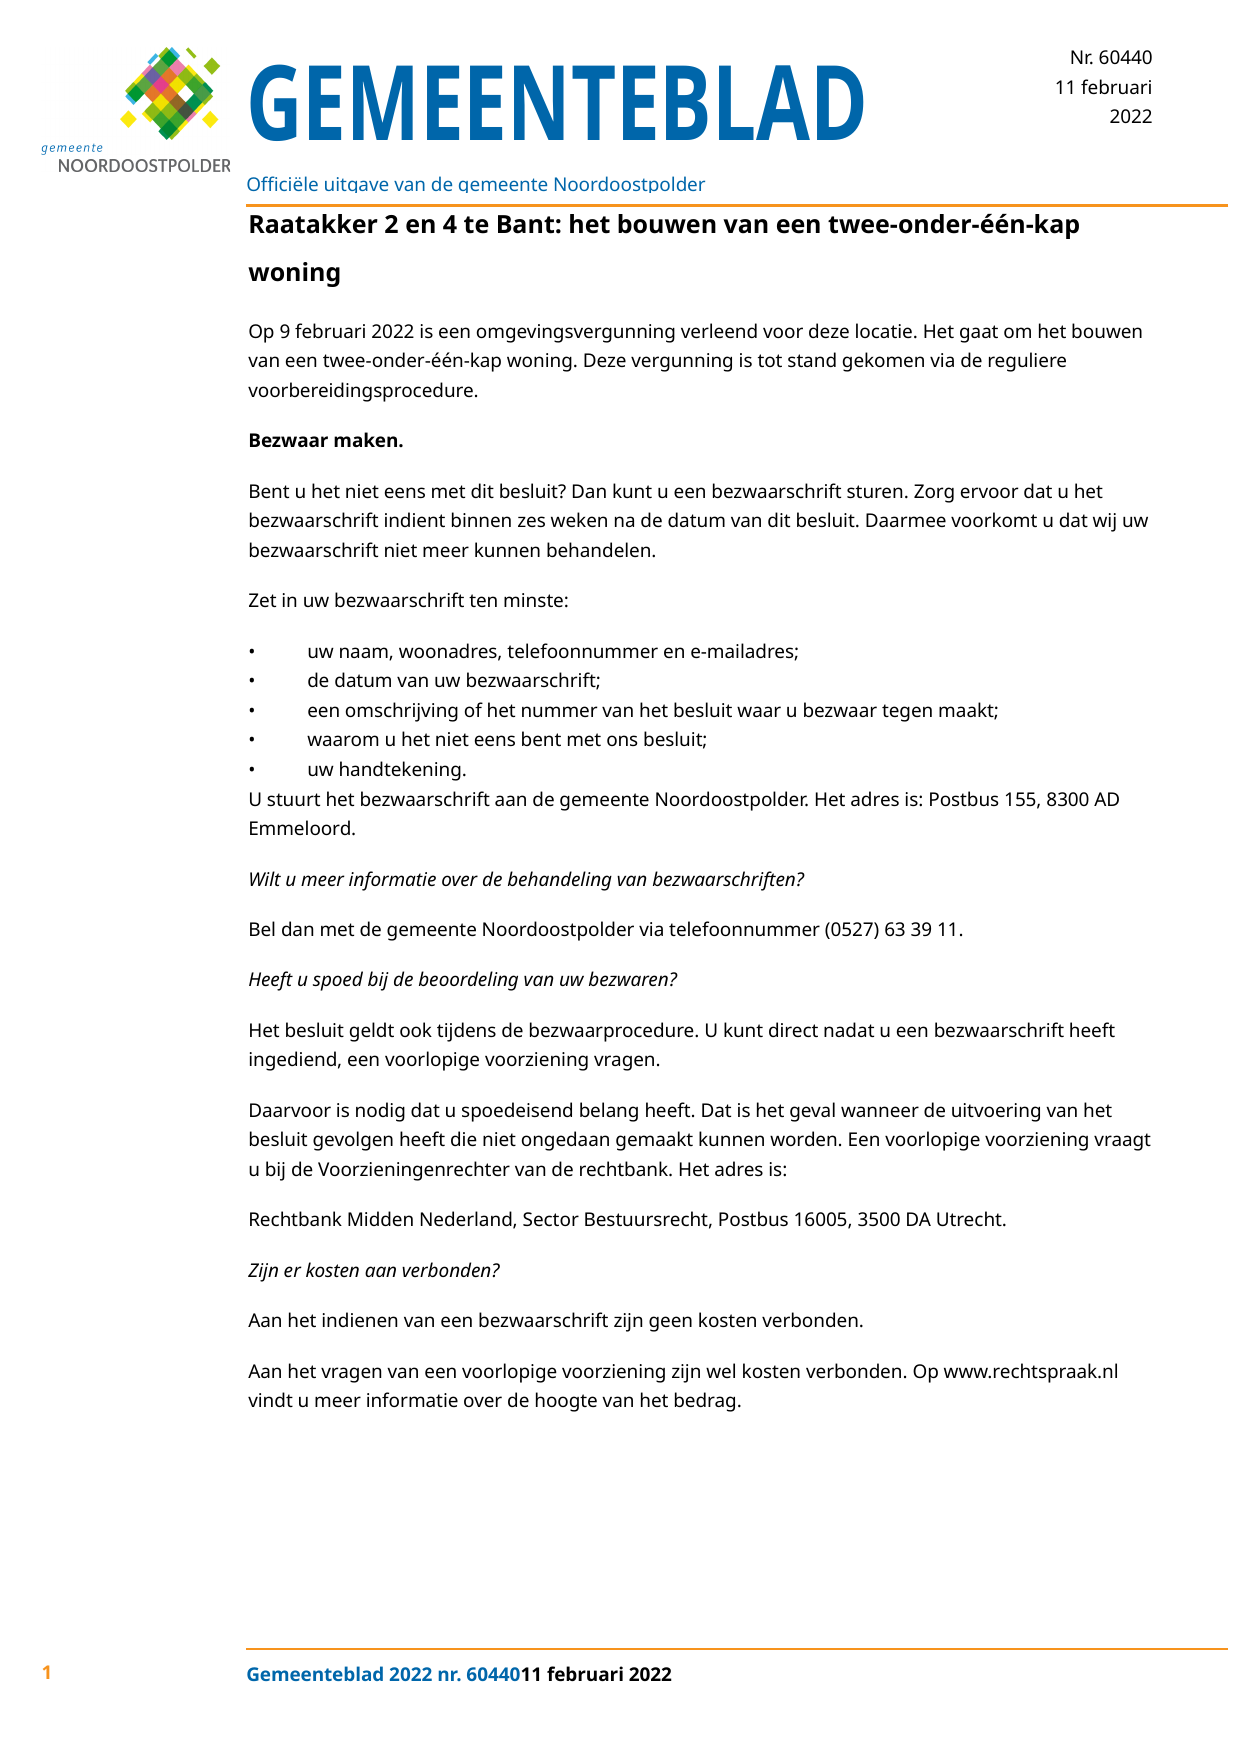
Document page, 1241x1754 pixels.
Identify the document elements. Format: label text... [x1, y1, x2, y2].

text Aan het indienen van een bezwaarschrift zijn geen kosten verbonden. [248, 1307, 1152, 1333]
picture [41, 47, 231, 172]
text Het besluit geldt ook tijdens de bezwaarprocedure. U kunt direct nadat u een bezwaarschrift heeft ingediend, een voorlopige voorziening vragen. [248, 1017, 1152, 1072]
text Zet in uw bezwaarschrift ten minste: [248, 587, 1152, 613]
list waarom u het niet eens bent met ons besluit; [248, 727, 1152, 752]
text Zijn er kosten aan verbonden? [248, 1257, 1152, 1283]
text U stuurt het bezwaarschrift aan de gemeente Noordoostpolder. Het adres is: Postbus 155, 8300 AD Emmeloord. [248, 786, 1152, 841]
list uw handtekening. [248, 756, 1152, 782]
text Op 9 februari 2022 is een omgevingsvergunning verleend voor deze locatie. Het gaat om het bouwen van een twee-onder-één-kap woning. Deze vergunning is tot stand gekomen via de reguliere voorbereidingsprocedure. [248, 318, 1152, 403]
text Bel dan met de gemeente Noordoostpolder via telefoonnummer (0527) 63 39 11. [248, 916, 1152, 942]
text Bezwaar maken. [248, 427, 1152, 453]
text Rechtbank Midden Nederland, Sector Bestuursrecht, Postbus 16005, 3500 DA Utrecht. [248, 1207, 1152, 1232]
list een omschrijving of het nummer van het besluit waar u bezwaar tegen maakt; [248, 697, 1152, 723]
text Wilt u meer informatie over de behandeling van bezwaarschriften? [248, 866, 1152, 892]
list uw naam, woonadres, telefoonnummer en e-mailadres; [248, 638, 1152, 664]
text Heeft u spoed bij de beoordeling van uw bezwaren? [248, 967, 1152, 992]
text Daarvoor is nodig dat u spoedeisend belang heeft. Dat is het geval wanneer de uitvoering van het besluit gevolgen heeft die niet ongedaan gemaakt kunnen worden. Een voorlopige voorziening vraagt u bij de Voorzieningenrechter van de rechtbank. Het adres is: [248, 1097, 1152, 1182]
text Bent u het niet eens met dit besluit? Dan kunt u een bezwaarschrift sturen. Zorg ervoor dat u het bezwaarschrift indient binnen zes weken na de datum van dit besluit. Daarmee voorkomt u dat wij uw bezwaarschrift niet meer kunnen behandelen. [248, 478, 1152, 563]
text Raatakker 2 en 4 te Bant: het bouwen van een twee-onder-één-kap woning [248, 207, 1152, 288]
list de datum van uw bezwaarschrift; [248, 667, 1152, 693]
text Aan het vragen van een voorlopige voorziening zijn wel kosten verbonden. Op www.rechtspraak.nl vindt u meer informatie over de hoogte van het bedrag. [248, 1358, 1152, 1413]
